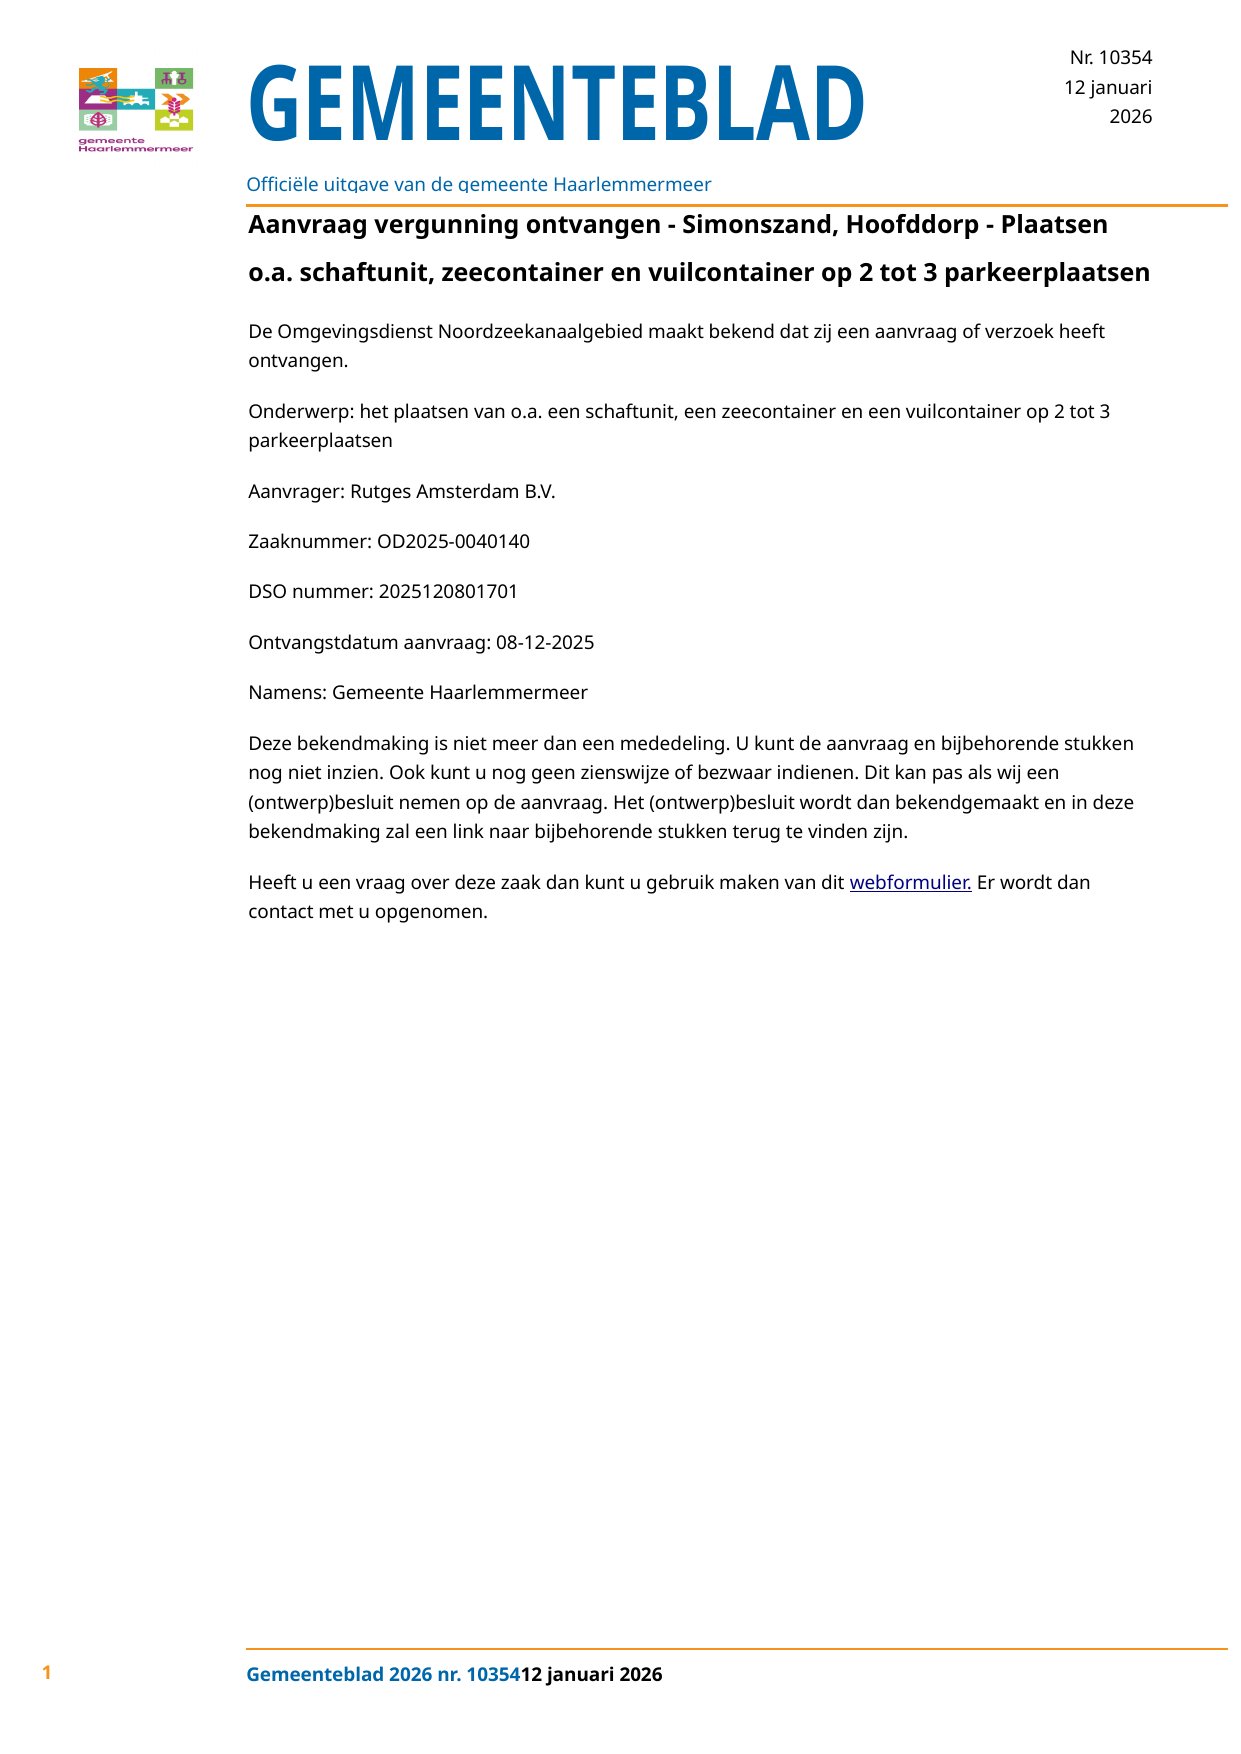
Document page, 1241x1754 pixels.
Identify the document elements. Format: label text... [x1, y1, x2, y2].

picture [41, 47, 231, 172]
text Deze bekendmaking is niet meer dan een mededeling. U kunt de aanvraag en bijbehorende stukken nog niet inzien. Ook kunt u nog geen zienswijze of bezwaar indienen. Dit kan pas als wij een (ontwerp)besluit nemen op de aanvraag. Het (ontwerp)besluit wordt dan bekendgemaakt en in deze bekendmaking zal een link naar bijbehorende stukken terug te vinden zijn. [248, 730, 1152, 844]
text De Omgevingsdienst Noordzeekanaalgebied maakt bekend dat zij een aanvraag of verzoek heeft ontvangen. [248, 318, 1152, 373]
text Onderwerp: het plaatsen van o.a. een schaftunit, een zeecontainer en een vuilcontainer op 2 tot 3 parkeerplaatsen [248, 398, 1152, 453]
text Heeft u een vraag over deze zaak dan kunt u gebruik maken van dit webformulier. Er wordt dan contact met u opgenomen. [248, 869, 1152, 924]
text Ontvangstdatum aanvraag: 08-12-2025 [248, 629, 1152, 655]
text DSO nummer: 2025120801701 [248, 579, 1152, 604]
text Namens: Gemeente Haarlemmermeer [248, 679, 1152, 705]
text Aanvrager: Rutges Amsterdam B.V. [248, 478, 1152, 504]
text Aanvraag vergunning ontvangen - Simonszand, Hoofddorp - Plaatsen o.a. schaftunit, zeecontainer en vuilcontainer op 2 tot 3 parkeerplaatsen [248, 207, 1152, 288]
text Zaaknummer: OD2025-0040140 [248, 528, 1152, 554]
